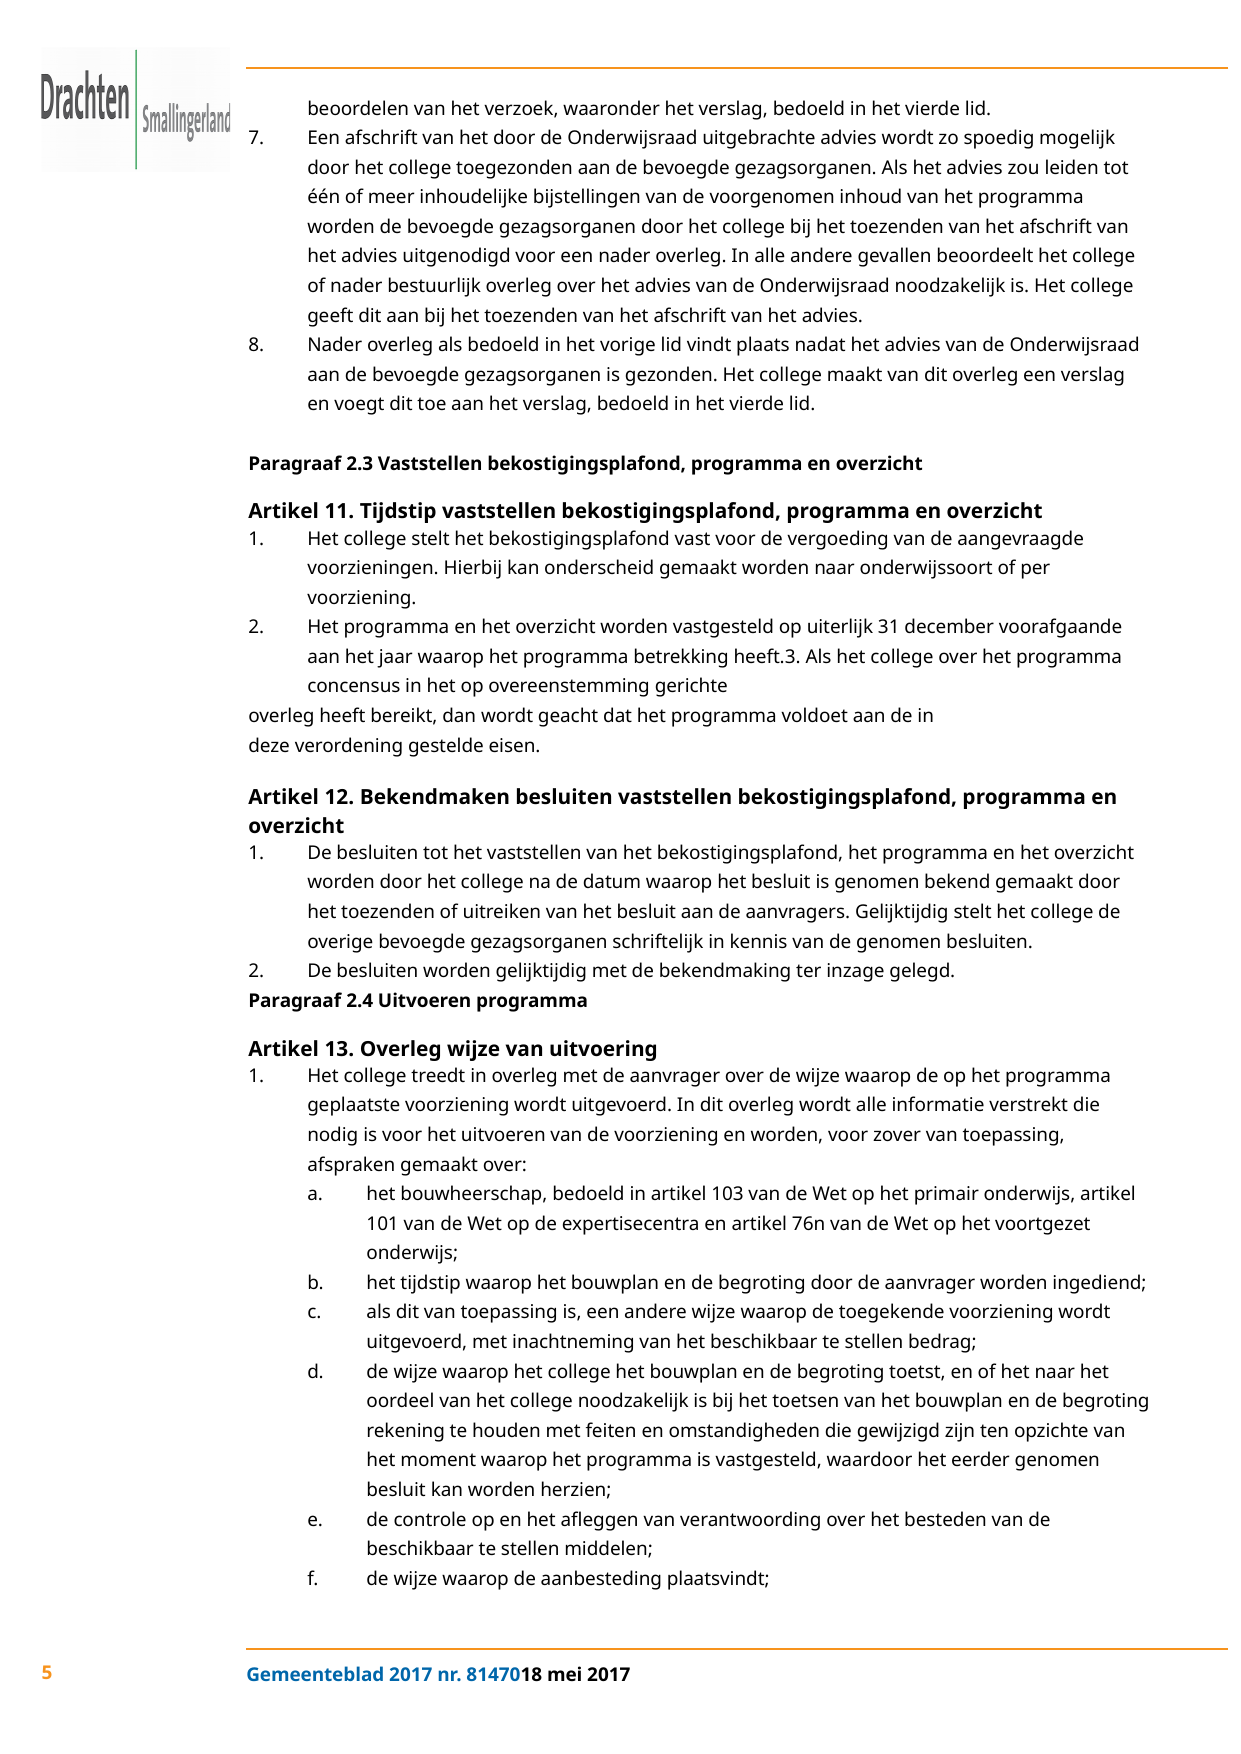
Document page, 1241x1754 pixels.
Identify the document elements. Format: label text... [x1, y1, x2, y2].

text Artikel 11. Tijdstip vaststellen bekostigingsplafond, programma en overzicht [248, 496, 1152, 525]
list het bouwheerschap, bedoeld in artikel 103 van de Wet op het primair onderwijs, artikel 101 van de Wet op de expertisecentra en artikel 76n van de Wet op het voortgezet onderwijs; [307, 1180, 1152, 1265]
text overleg heeft bereikt, dan wordt geacht dat het programma voldoet aan de in [248, 702, 1152, 728]
list de controle op en het afleggen van verantwoording over het besteden van de beschikbaar te stellen middelen; [307, 1506, 1152, 1561]
list De besluiten tot het vaststellen van het bekostigingsplafond, het programma en het overzicht worden door het college na de datum waarop het besluit is genomen bekend gemaakt door het toezenden of uitreiken van het besluit aan de aanvragers. Gelijktijdig stelt het college de overige bevoegde gezagsorganen schriftelijk in kennis van de genomen besluiten. [248, 839, 1152, 954]
list de wijze waarop het college het bouwplan en de begroting toetst, en of het naar het oordeel van het college noodzakelijk is bij het toetsen van het bouwplan en de begroting rekening te houden met feiten en omstandigheden die gewijzigd zijn ten opzichte van het moment waarop het programma is vastgesteld, waardoor het eerder genomen besluit kan worden herzien; [307, 1358, 1152, 1502]
list als dit van toepassing is, een andere wijze waarop de toegekende voorziening wordt uitgevoerd, met inachtneming van het beschikbaar te stellen bedrag; [307, 1299, 1152, 1354]
list beoordelen van het verzoek, waaronder het verslag, bedoeld in het vierde lid. [248, 95, 1152, 121]
text Paragraaf 2.3 Vaststellen bekostigingsplafond, programma en overzicht [248, 450, 1152, 476]
list de wijze waarop de aanbesteding plaatsvindt; [307, 1565, 1152, 1591]
list Het college treedt in overleg met de aanvrager over de wijze waarop de op het programma geplaatste voorziening wordt uitgevoerd. In dit overleg wordt alle informatie verstrekt die nodig is voor het uitvoeren van de voorziening en worden, voor zover van toepassing, afspraken gemaakt over: [248, 1062, 1152, 1177]
text Paragraaf 2.4 Uitvoeren programma [248, 987, 1152, 1013]
list De besluiten worden gelijktijdig met de bekendmaking ter inzage gelegd. [248, 957, 1152, 983]
picture [41, 47, 231, 172]
text Artikel 13. Overleg wijze van uitvoering [248, 1034, 1152, 1062]
list het tijdstip waarop het bouwplan en de begroting door de aanvrager worden ingediend; [307, 1269, 1152, 1295]
list Het college stelt het bekostigingsplafond vast voor de vergoeding van de aangevraagde voorzieningen. Hierbij kan onderscheid gemaakt worden naar onderwijssoort of per voorziening. [248, 525, 1152, 610]
text Artikel 12. Bekendmaken besluiten vaststellen bekostigingsplafond, programma en overzicht [248, 782, 1152, 839]
list Nader overleg als bedoeld in het vorige lid vindt plaats nadat het advies van de Onderwijsraad aan de bevoegde gezagsorganen is gezonden. Het college maakt van dit overleg een verslag en voegt dit toe aan het verslag, bedoeld in het vierde lid. [248, 331, 1152, 416]
list Een afschrift van het door de Onderwijsraad uitgebrachte advies wordt zo spoedig mogelijk door het college toegezonden aan de bevoegde gezagsorganen. Als het advies zou leiden tot één of meer inhoudelijke bijstellingen van de voorgenomen inhoud van het programma worden de bevoegde gezagsorganen door het college bij het toezenden van het afschrift van het advies uitgenodigd voor een nader overleg. In alle andere gevallen beoordeelt het college of nader bestuurlijk overleg over het advies van de Onderwijsraad noodzakelijk is. Het college geeft dit aan bij het toezenden van het afschrift van het advies. [248, 124, 1152, 328]
text deze verordening gestelde eisen. [248, 732, 1152, 758]
list Het programma en het overzicht worden vastgesteld op uiterlijk 31 december voorafgaande aan het jaar waarop het programma betrekking heeft.3. Als het college over het programma concensus in het op overeenstemming gerichte [248, 613, 1152, 698]
